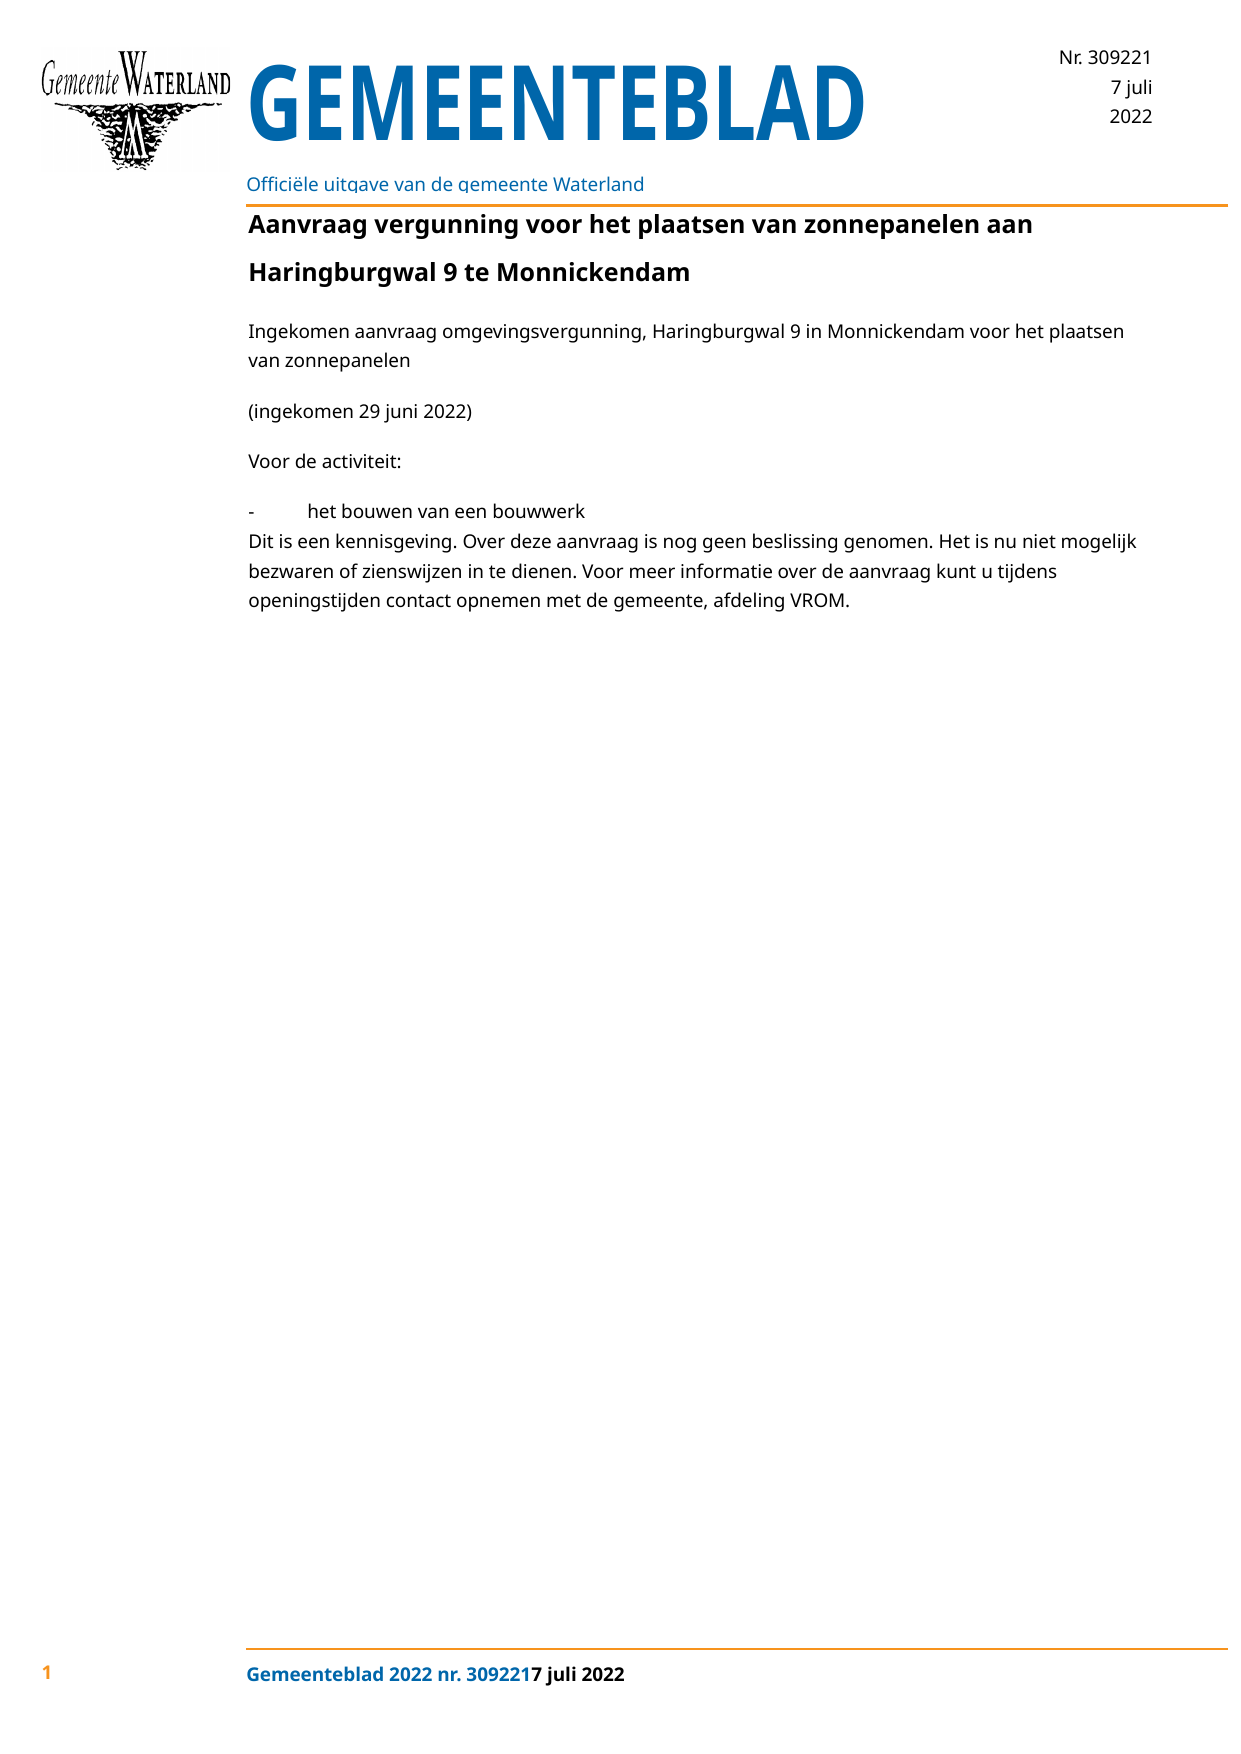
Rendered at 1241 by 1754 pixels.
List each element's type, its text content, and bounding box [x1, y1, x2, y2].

list het bouwen van een bouwwerk [248, 499, 1152, 524]
text Dit is een kennisgeving. Over deze aanvraag is nog geen beslissing genomen. Het is nu niet mogelijk bezwaren of zienswijzen in te dienen. Voor meer informatie over de aanvraag kunt u tijdens openingstijden contact opnemen met de gemeente, afdeling VROM. [248, 528, 1152, 613]
picture [41, 47, 231, 172]
text (ingekomen 29 juni 2022) [248, 398, 1152, 424]
text Aanvraag vergunning voor het plaatsen van zonnepanelen aan Haringburgwal 9 te Monnickendam [248, 207, 1152, 288]
text Voor de activiteit: [248, 448, 1152, 474]
text Ingekomen aanvraag omgevingsvergunning, Haringburgwal 9 in Monnickendam voor het plaatsen van zonnepanelen [248, 318, 1152, 373]
